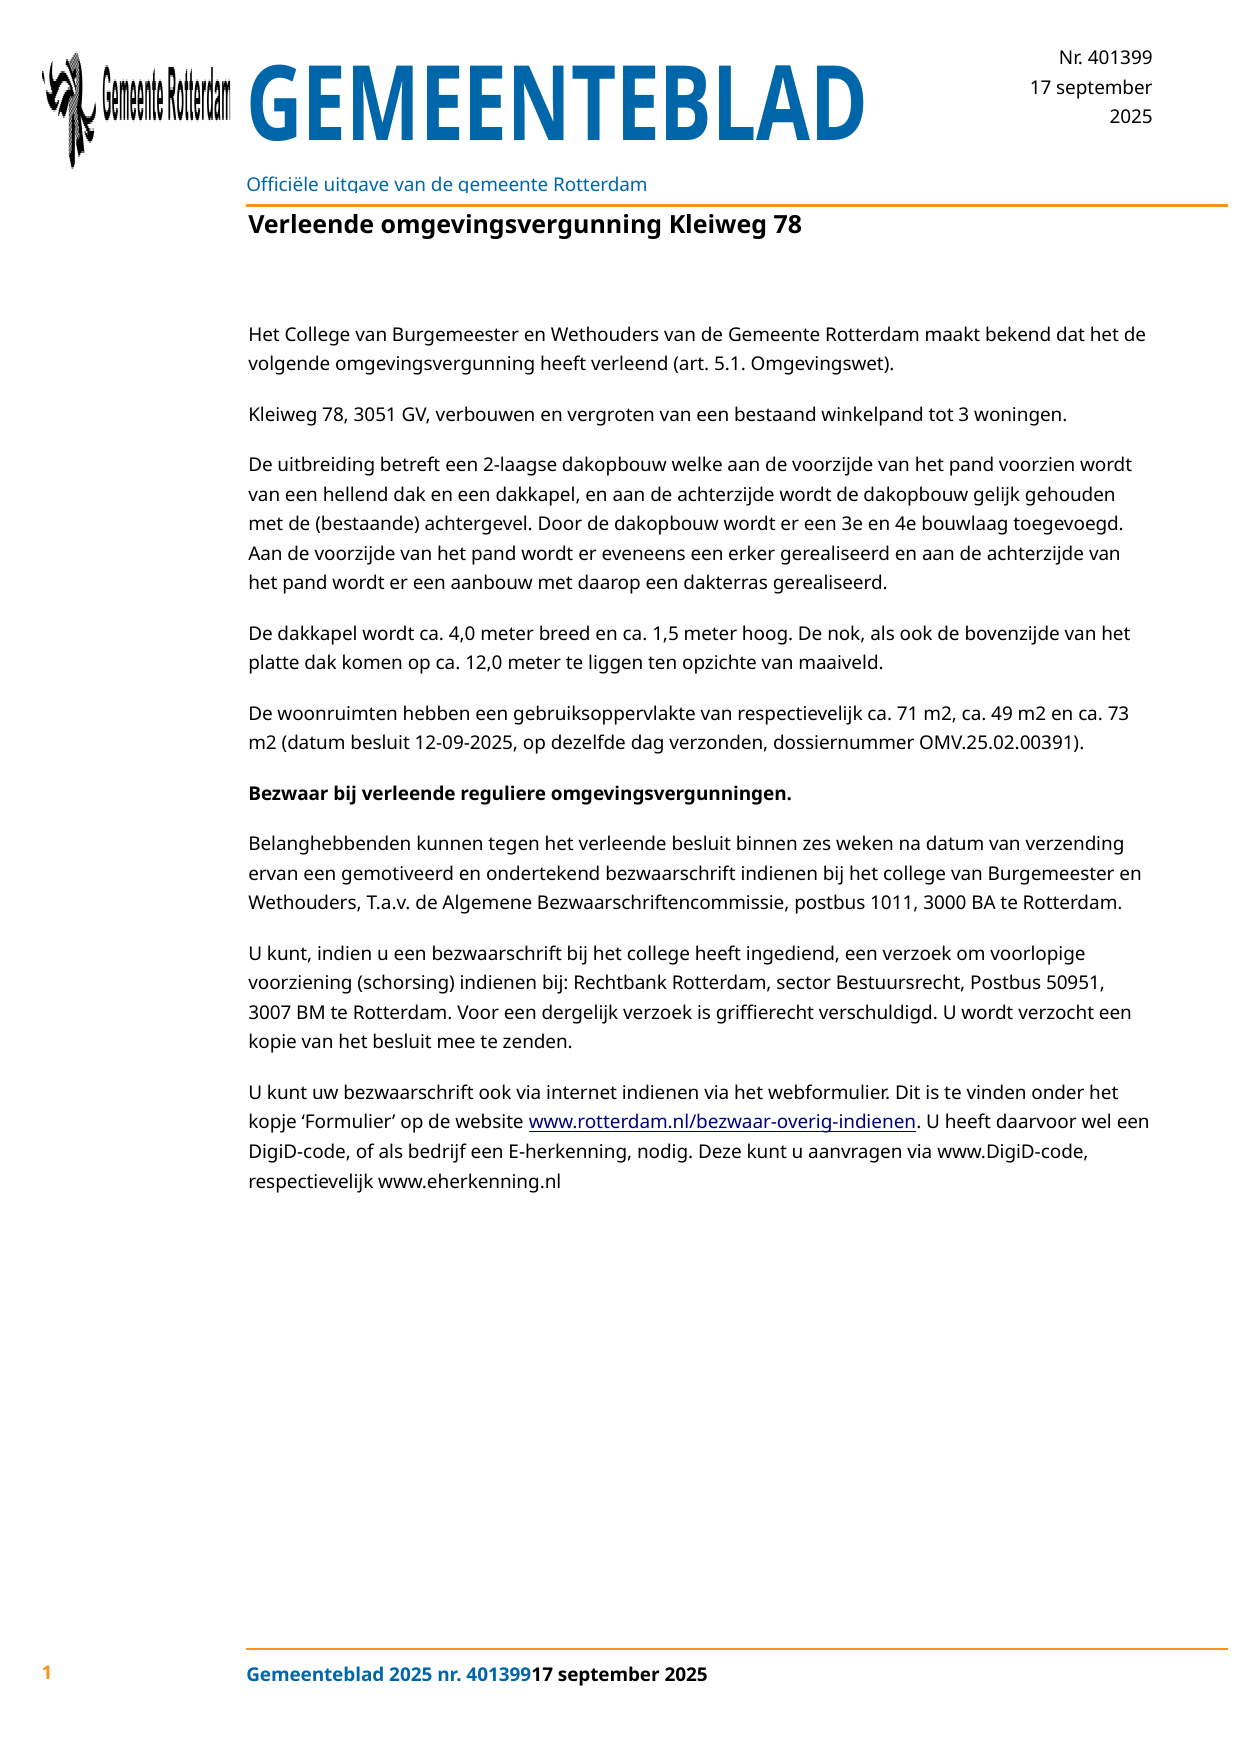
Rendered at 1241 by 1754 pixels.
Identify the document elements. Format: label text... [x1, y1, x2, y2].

text De woonruimten hebben een gebruiksoppervlakte van respectievelijk ca. 71 m2, ca. 49 m2 en ca. 73 m2 (datum besluit 12-09-2025, op dezelfde dag verzonden, dossiernummer OMV.25.02.00391). [248, 700, 1152, 755]
text Kleiweg 78, 3051 GV, verbouwen en vergroten van een bestaand winkelpand tot 3 woningen. [248, 401, 1152, 426]
text Belanghebbenden kunnen tegen het verleende besluit binnen zes weken na datum van verzending ervan een gemotiveerd en ondertekend bezwaarschrift indienen bij het college van Burgemeester en Wethouders, T.a.v. de Algemene Bezwaarschriftencommissie, postbus 1011, 3000 BA te Rotterdam. [248, 830, 1152, 915]
text Bezwaar bij verleende reguliere omgevingsvergunningen. [248, 780, 1152, 806]
text Verleende omgevingsvergunning Kleiweg 78 [248, 207, 1152, 241]
text U kunt, indien u een bezwaarschrift bij het college heeft ingediend, een verzoek om voorlopige voorziening (schorsing) indienen bij: Rechtbank Rotterdam, sector Bestuursrecht, Postbus 50951, 3007 BM te Rotterdam. Voor een dergelijk verzoek is griffierecht verschuldigd. U wordt verzocht een kopie van het besluit mee te zenden. [248, 940, 1152, 1054]
text Het College van Burgemeester en Wethouders van de Gemeente Rotterdam maakt bekend dat het de volgende omgevingsvergunning heeft verleend (art. 5.1. Omgevingswet). [248, 321, 1152, 376]
text De uitbreiding betreft een 2-laagse dakopbouw welke aan de voorzijde van het pand voorzien wordt van een hellend dak en een dakkapel, en aan de achterzijde wordt de dakopbouw gelijk gehouden met de (bestaande) achtergevel. Door de dakopbouw wordt er een 3e en 4e bouwlaag toegevoegd. Aan de voorzijde van het pand wordt er eveneens een erker gerealiseerd en aan de achterzijde van het pand wordt er een aanbouw met daarop een dakterras gerealiseerd. [248, 451, 1152, 595]
text U kunt uw bezwaarschrift ook via internet indienen via het webformulier. Dit is te vinden onder het kopje ‘Formulier’ op de website www.rotterdam.nl/bezwaar-overig-indienen. U heeft daarvoor wel een DigiD-code, of als bedrijf een E-herkenning, nodig. Deze kunt u aanvragen via www.DigiD-code, respectievelijk www.eherkenning.nl [248, 1079, 1152, 1193]
picture [41, 47, 231, 172]
text De dakkapel wordt ca. 4,0 meter breed en ca. 1,5 meter hoog. De nok, als ook de bovenzijde van het platte dak komen op ca. 12,0 meter te liggen ten opzichte van maaiveld. [248, 620, 1152, 675]
